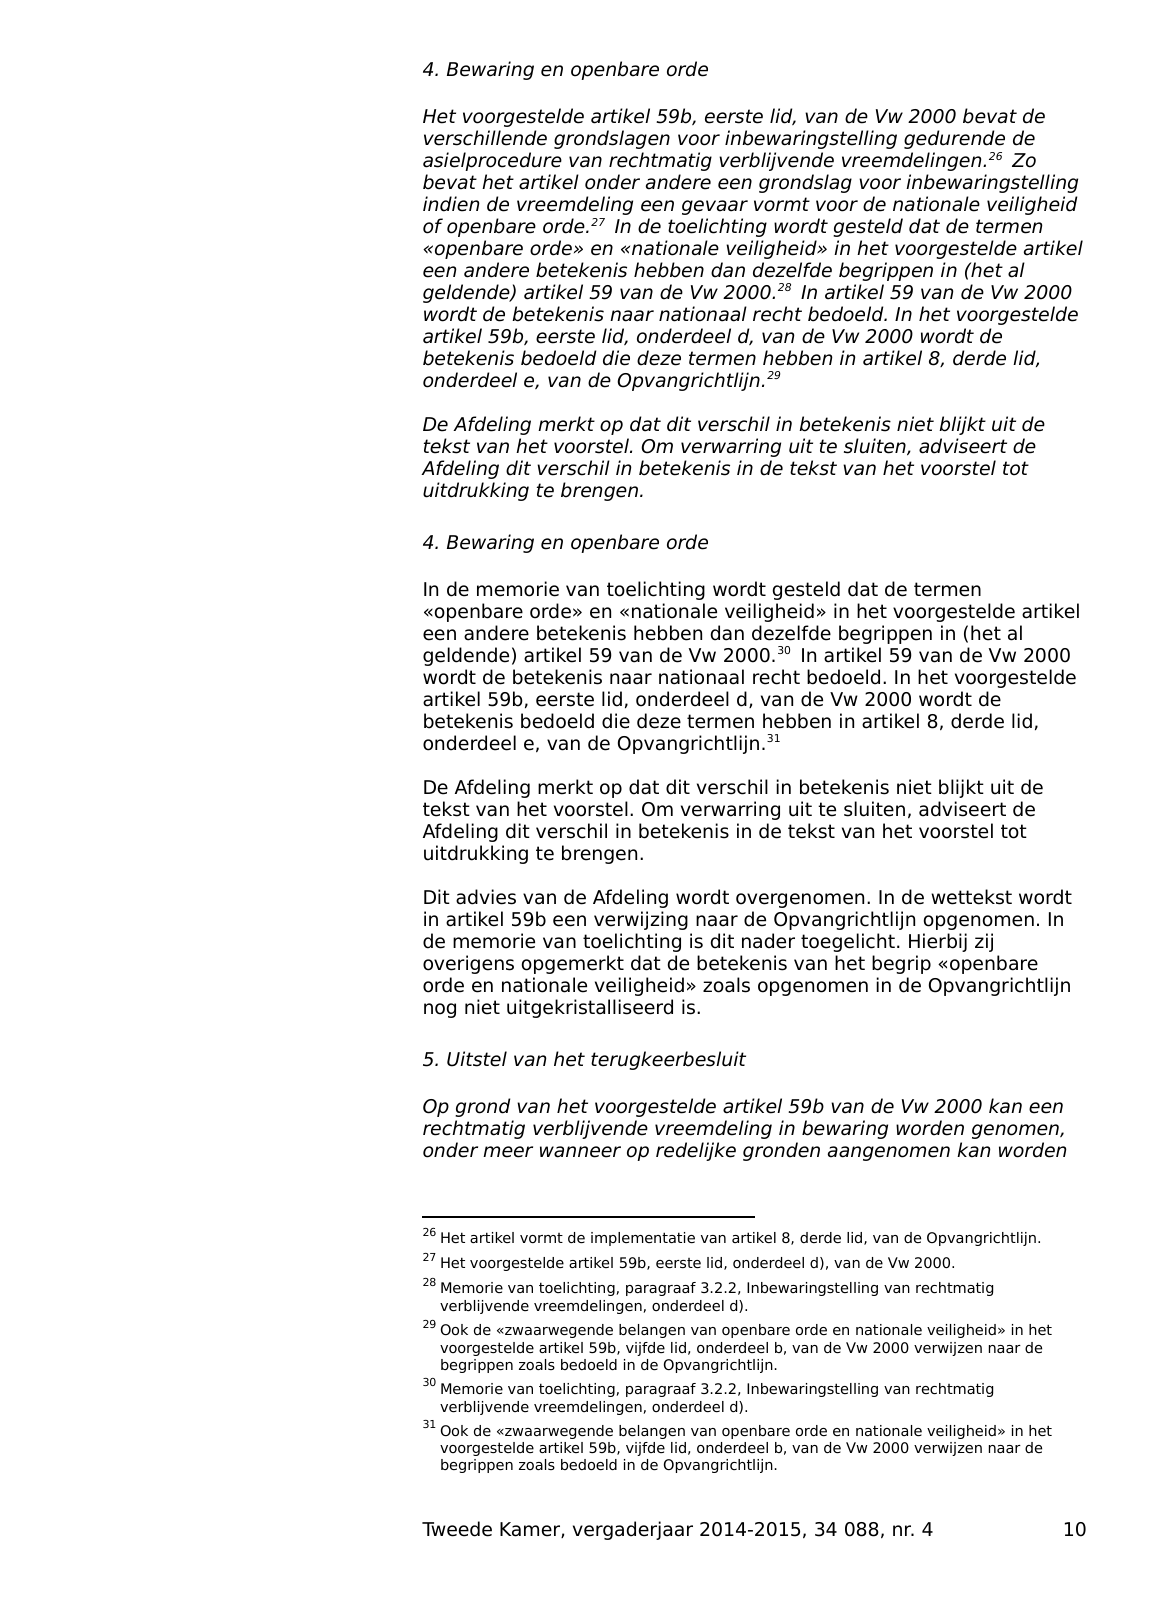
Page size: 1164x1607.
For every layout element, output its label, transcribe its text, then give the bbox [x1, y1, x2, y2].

text Memorie van toelichting, paragraaf 3.2.2, Inbewaringstelling van rechtmatig verblijvende vreemdelingen, onderdeel d). [422, 1276, 1087, 1315]
text Dit advies van de Afdeling wordt overgenomen. In de wettekst wordt in artikel 59b een verwijzing naar de Opvangrichtlijn opgenomen. In de memorie van toelichting is dit nader toegelicht. Hierbij zij overigens opgemerkt dat de betekenis van het begrip «openbare orde en nationale veiligheid» zoals opgenomen in de Opvangrichtlijn nog niet uitgekristalliseerd is. [422, 887, 1087, 1019]
text Het voorgestelde artikel 59b, eerste lid, onderdeel d), van de Vw 2000. [422, 1251, 1087, 1273]
text Memorie van toelichting, paragraaf 3.2.2, Inbewaringstelling van rechtmatig verblijvende vreemdelingen, onderdeel d). [422, 1377, 1087, 1416]
text Het voorgestelde artikel 59b, eerste lid, van de Vw 2000 bevat de verschillende grondslagen voor inbewaringstelling gedurende de asielprocedure van rechtmatig verblijvende vreemdelingen. Zo bevat het artikel onder andere een grondslag voor inbewaringstelling indien de vreemdeling een gevaar vormt voor de nationale veiligheid of openbare orde. In de toelichting wordt gesteld dat de termen «openbare orde» en «nationale veiligheid» in het voorgestelde artikel een andere betekenis hebben dan dezelfde begrippen in (het al geldende) artikel 59 van de Vw 2000. In artikel 59 van de Vw 2000 wordt de betekenis naar nationaal recht bedoeld. In het voorgestelde artikel 59b, eerste lid, onderdeel d, van de Vw 2000 wordt de betekenis bedoeld die deze termen hebben in artikel 8, derde lid, onderdeel e, van de Opvangrichtlijn. [422, 106, 1087, 392]
subtitle 5. Uitstel van het terugkeerbesluit [422, 1049, 1087, 1071]
text Ook de «zwaarwegende belangen van openbare orde en nationale veiligheid» in het voorgestelde artikel 59b, vijfde lid, onderdeel b, van de Vw 2000 verwijzen naar de begrippen zoals bedoeld in de Opvangrichtlijn. [422, 1318, 1087, 1374]
text Op grond van het voorgestelde artikel 59b van de Vw 2000 kan een rechtmatig verblijvende vreemdeling in bewaring worden genomen, onder meer wanneer op redelijke gronden aangenomen kan worden [422, 1096, 1087, 1162]
text De Afdeling merkt op dat dit verschil in betekenis niet blijkt uit de tekst van het voorstel. Om verwarring uit te sluiten, adviseert de Afdeling dit verschil in betekenis in de tekst van het voorstel tot uitdrukking te brengen. [422, 414, 1087, 502]
text De Afdeling merkt op dat dit verschil in betekenis niet blijkt uit de tekst van het voorstel. Om verwarring uit te sluiten, adviseert de Afdeling dit verschil in betekenis in de tekst van het voorstel tot uitdrukking te brengen. [422, 777, 1087, 865]
text In de memorie van toelichting wordt gesteld dat de termen «openbare orde» en «nationale veiligheid» in het voorgestelde artikel een andere betekenis hebben dan dezelfde begrippen in (het al geldende) artikel 59 van de Vw 2000. In artikel 59 van de Vw 2000 wordt de betekenis naar nationaal recht bedoeld. In het voorgestelde artikel 59b, eerste lid, onderdeel d, van de Vw 2000 wordt de betekenis bedoeld die deze termen hebben in artikel 8, derde lid, onderdeel e, van de Opvangrichtlijn. [422, 579, 1087, 755]
text Het artikel vormt de implementatie van artikel 8, derde lid, van de Opvangrichtlijn. [422, 1226, 1087, 1248]
text Ook de «zwaarwegende belangen van openbare orde en nationale veiligheid» in het voorgestelde artikel 59b, vijfde lid, onderdeel b, van de Vw 2000 verwijzen naar de begrippen zoals bedoeld in de Opvangrichtlijn. [422, 1418, 1087, 1474]
subtitle 4. Bewaring en openbare orde [422, 59, 1087, 81]
subtitle 4. Bewaring en openbare orde [422, 532, 1087, 554]
